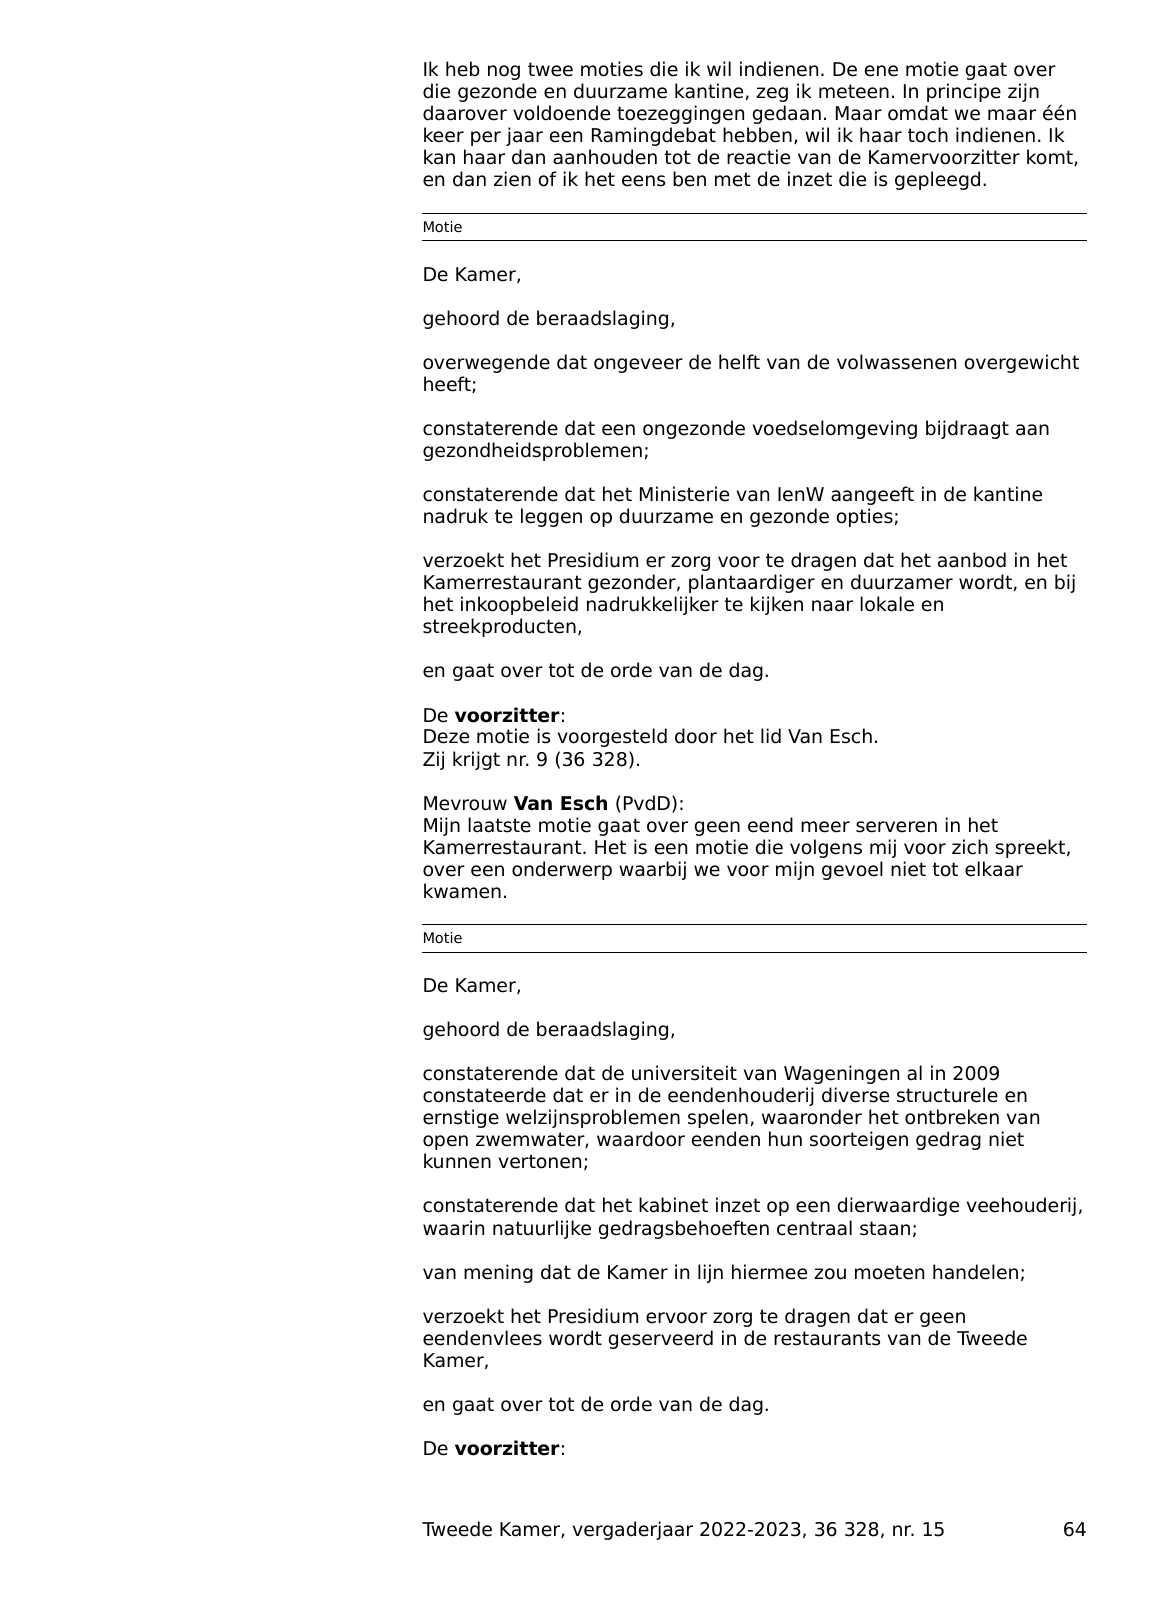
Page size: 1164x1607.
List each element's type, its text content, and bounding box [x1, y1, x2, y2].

text Mevrouw Van Esch (PvdD): [422, 793, 1087, 814]
text en gaat over tot de orde van de dag. [422, 660, 1087, 682]
text Mijn laatste motie gaat over geen eend meer serveren in het Kamerrestaurant. Het is een motie die volgens mij voor zich spreekt, over een onderwerp waarbij we voor mijn gevoel niet tot elkaar kwamen. [422, 814, 1087, 902]
text De Kamer, [422, 263, 1087, 285]
text De voorzitter: [422, 1438, 1087, 1460]
text constaterende dat de universiteit van Wageningen al in 2009 constateerde dat er in de eendenhouderij diverse structurele en ernstige welzijnsproblemen spelen, waaronder het ontbreken van open zwemwater, waardoor eenden hun soorteigen gedrag niet kunnen vertonen; [422, 1063, 1087, 1173]
text De voorzitter: [422, 704, 1087, 726]
table_header Motie [422, 214, 1087, 240]
text verzoekt het Presidium ervoor zorg te dragen dat er geen eendenvlees wordt geserveerd in de restaurants van de Tweede Kamer, [422, 1306, 1087, 1372]
text Zij krijgt nr. 9 (36 328). [422, 748, 1087, 770]
text constaterende dat het Ministerie van IenW aangeeft in de kantine nadruk te leggen op duurzame en gezonde opties; [422, 484, 1087, 528]
text Deze motie is voorgesteld door het lid Van Esch. [422, 726, 1087, 748]
table_header Motie [422, 925, 1087, 952]
text overwegende dat ongeveer de helft van de volwassenen overgewicht heeft; [422, 352, 1087, 396]
text gehoord de beraadslaging, [422, 308, 1087, 329]
text constaterende dat een ongezonde voedselomgeving bijdraagt aan gezondheidsproblemen; [422, 418, 1087, 462]
text De Kamer, [422, 975, 1087, 997]
text constaterende dat het kabinet inzet op een dierwaardige veehouderij, waarin natuurlijke gedragsbehoeften centraal staan; [422, 1195, 1087, 1239]
text Ik heb nog twee moties die ik wil indienen. De ene motie gaat over die gezonde en duurzame kantine, zeg ik meteen. In principe zijn daarover voldoende toezeggingen gedaan. Maar omdat we maar één keer per jaar een Ramingdebat hebben, wil ik haar toch indienen. Ik kan haar dan aanhouden tot de reactie van de Kamervoorzitter komt, en dan zien of ik het eens ben met de inzet die is gepleegd. [422, 59, 1087, 191]
text gehoord de beraadslaging, [422, 1019, 1087, 1041]
text verzoekt het Presidium er zorg voor te dragen dat het aanbod in het Kamerrestaurant gezonder, plantaardiger en duurzamer wordt, en bij het inkoopbeleid nadrukkelijker te kijken naar lokale en streekproducten, [422, 550, 1087, 638]
text van mening dat de Kamer in lijn hiermee zou moeten handelen; [422, 1262, 1087, 1283]
text en gaat over tot de orde van de dag. [422, 1394, 1087, 1416]
